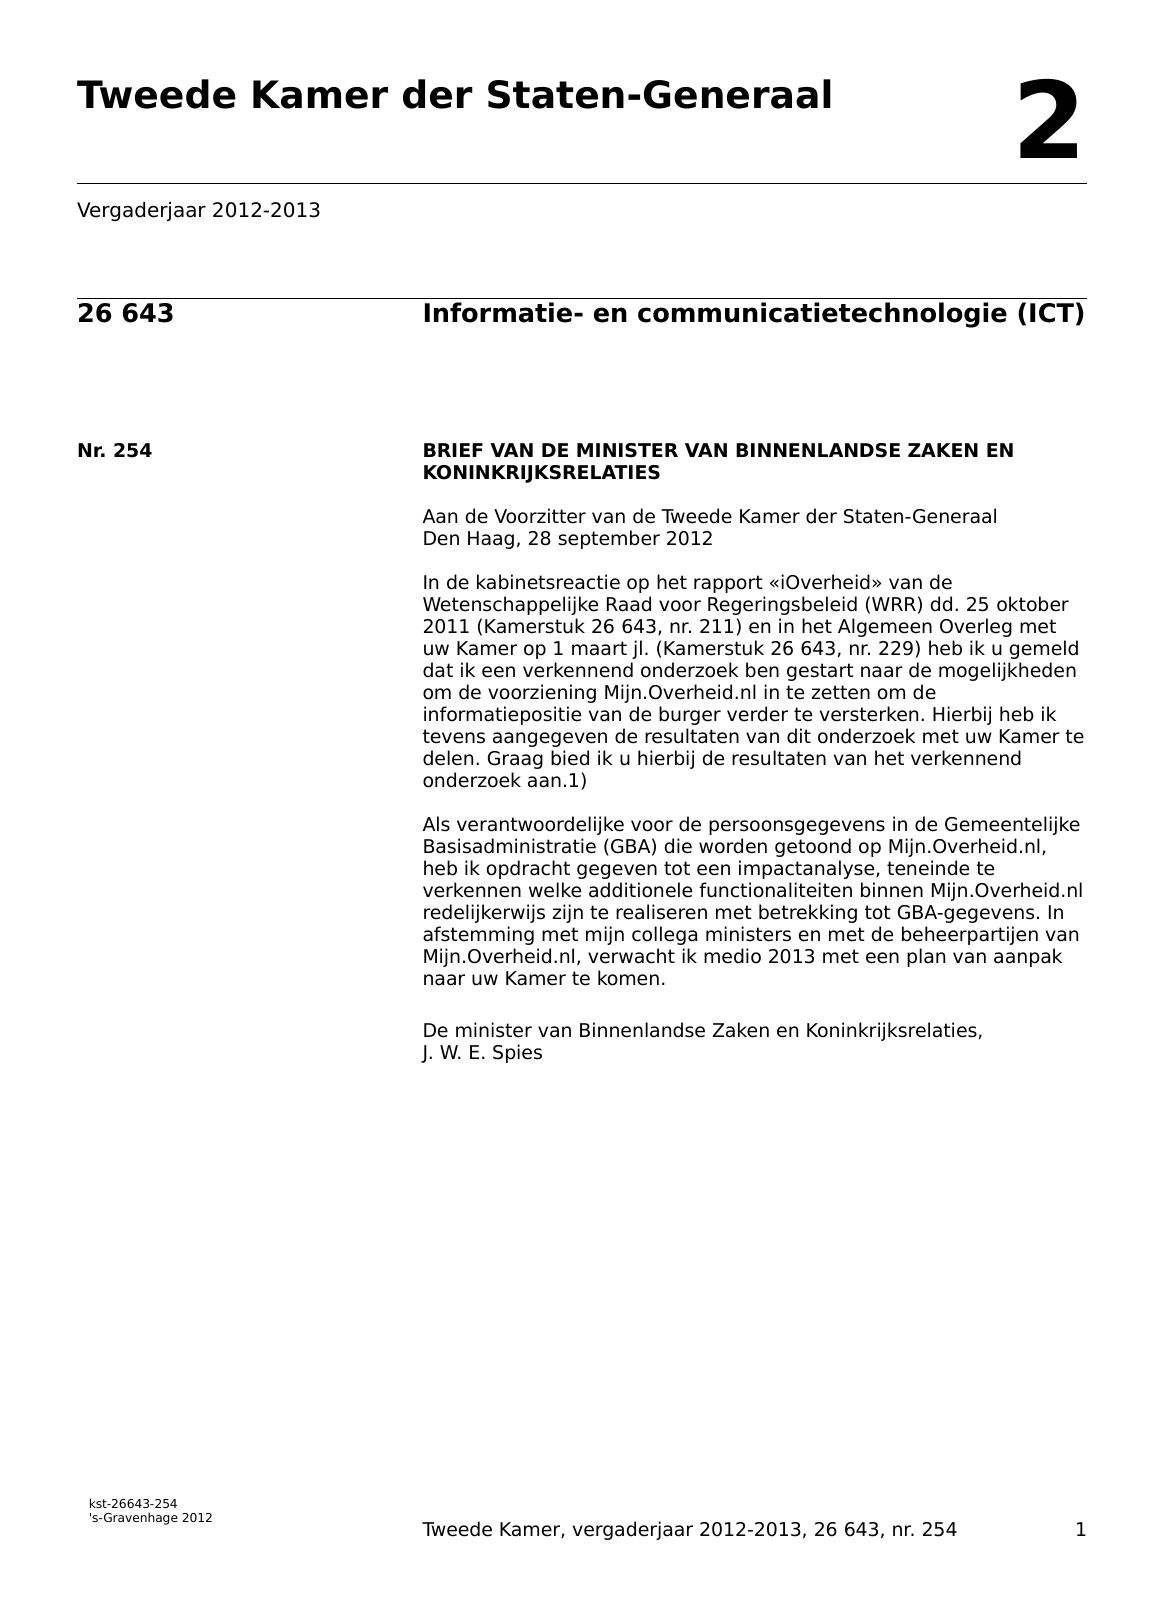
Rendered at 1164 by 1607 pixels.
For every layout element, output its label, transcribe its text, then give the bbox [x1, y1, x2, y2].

text Aan de Voorzitter van de Tweede Kamer der Staten-Generaal [422, 506, 1087, 528]
text 's-Gravenhage 2012 [88, 1511, 323, 1525]
table_header Tweede Kamer der Staten-Generaal [77, 59, 886, 183]
text kst-26643-254 [88, 1497, 323, 1511]
subtitle Nr. 254 BRIEF VAN DE MINISTER VAN BINNENLANDSE ZAKEN EN KONINKRIJKSRELATIES [77, 440, 1087, 484]
table_cell Vergaderjaar 2012-2013 [77, 184, 1087, 298]
text De minister van Binnenlandse Zaken en Koninkrijksrelaties, J. W. E. Spies [422, 1020, 1087, 1064]
text In de kabinetsreactie op het rapport «iOverheid» van de Wetenschappelijke Raad voor Regeringsbeleid (WRR) dd. 25 oktober 2011 (Kamerstuk 26 643, nr. 211) en in het Algemeen Overleg met uw Kamer op 1 maart jl. (Kamerstuk 26 643, nr. 229) heb ik u gemeld dat ik een verkennend onderzoek ben gestart naar de mogelijkheden om de voorziening Mijn.Overheid.nl in te zetten om de informatiepositie van de burger verder te versterken. Hierbij heb ik tevens aangegeven de resultaten van dit onderzoek met uw Kamer te delen. Graag bied ik u hierbij de resultaten van het verkennend onderzoek aan.1) [422, 572, 1087, 792]
subtitle 26 643 Informatie- en communicatietechnologie (ICT) [77, 299, 1087, 329]
text Als verantwoordelijke voor de persoonsgegevens in de Gemeentelijke Basisadministratie (GBA) die worden getoond op Mijn.Overheid.nl, heb ik opdracht gegeven tot een impactanalyse, teneinde te verkennen welke additionele functionaliteiten binnen Mijn.Overheid.nl redelijkerwijs zijn te realiseren met betrekking tot GBA-gegevens. In afstemming met mijn collega ministers en met de beheerpartijen van Mijn.Overheid.nl, verwacht ik medio 2013 met een plan van aanpak naar uw Kamer te komen. [422, 814, 1087, 990]
table_header 2 [886, 59, 1087, 183]
text Den Haag, 28 september 2012 [422, 528, 1087, 550]
